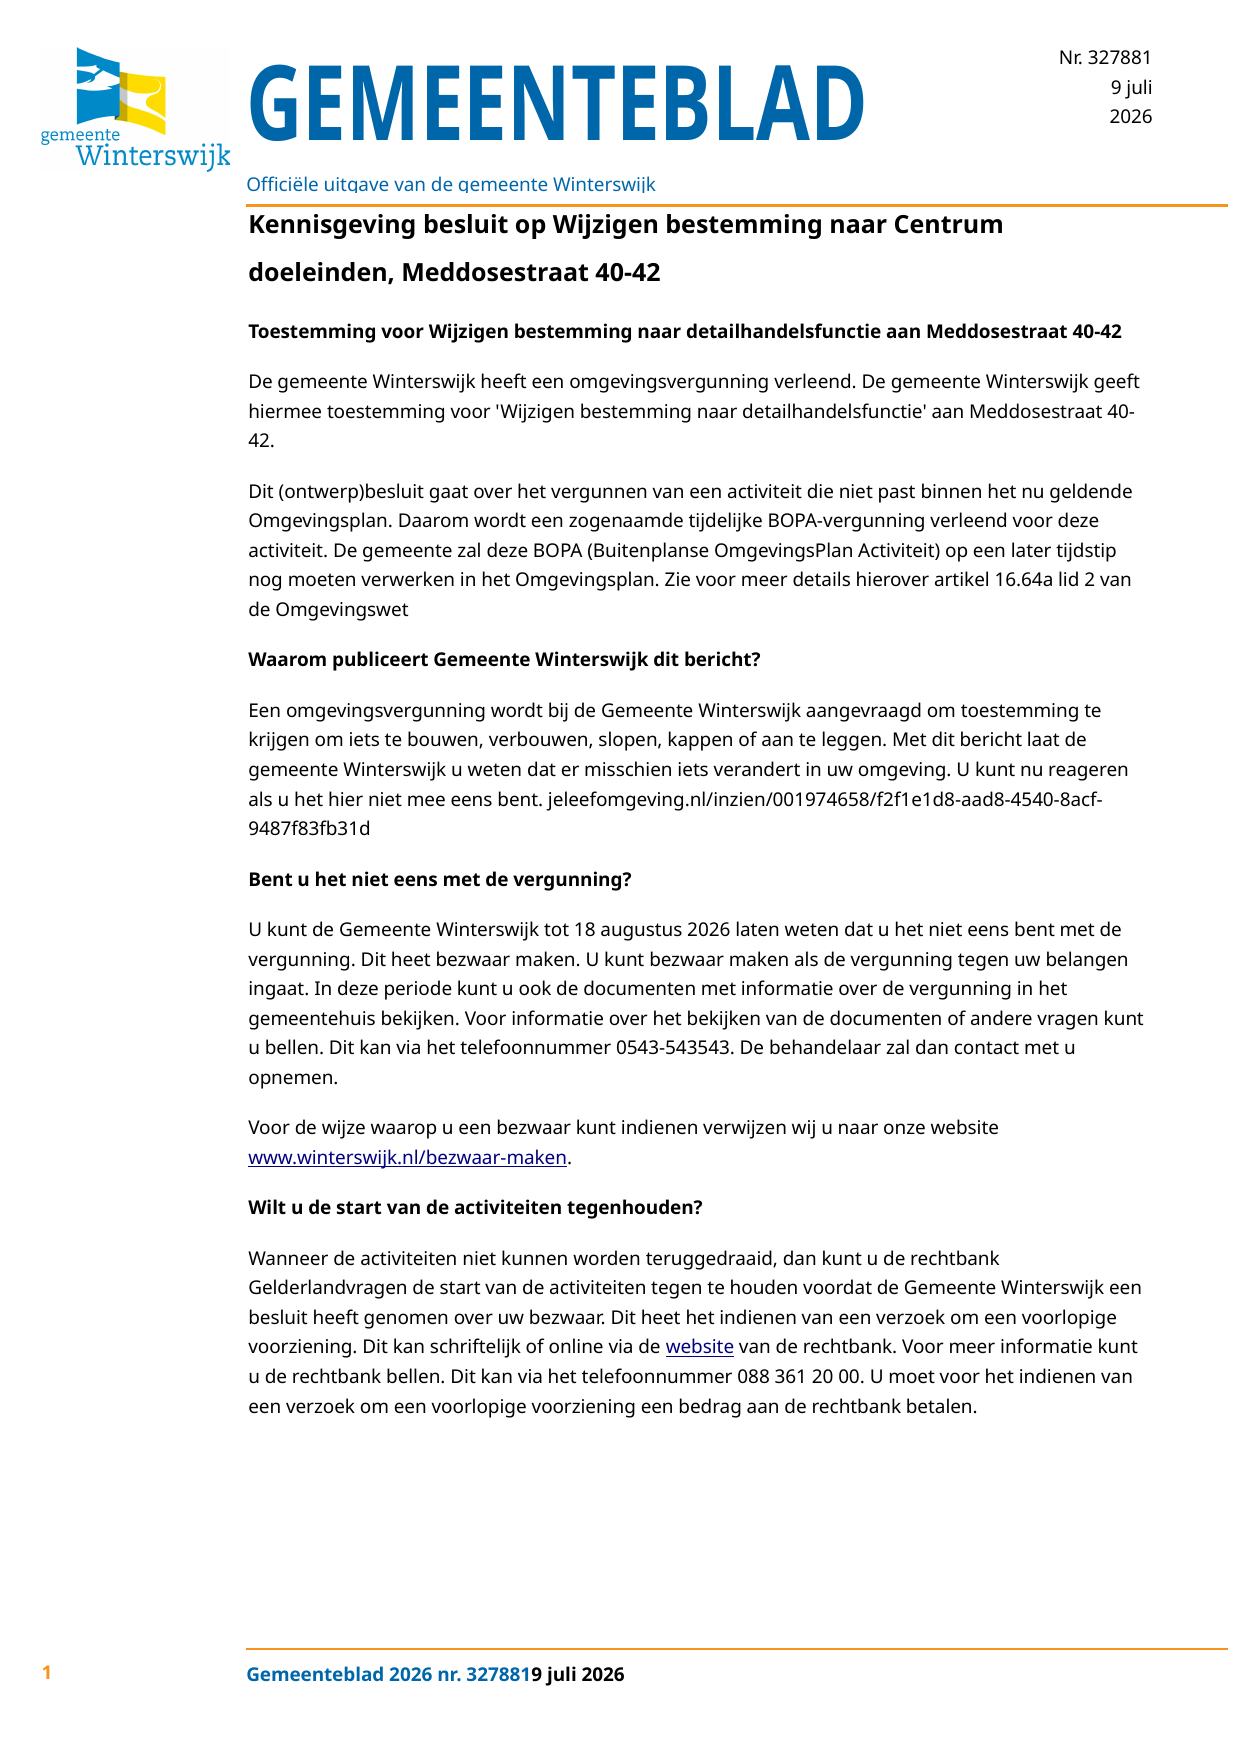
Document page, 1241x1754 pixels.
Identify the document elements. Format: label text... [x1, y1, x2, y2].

text Bent u het niet eens met de vergunning? [248, 866, 1152, 892]
text Kennisgeving besluit op Wijzigen bestemming naar Centrum doeleinden, Meddosestraat 40-42 [248, 207, 1152, 288]
text U kunt de Gemeente Winterswijk tot 18 augustus 2026 laten weten dat u het niet eens bent met de vergunning. Dit heet bezwaar maken. U kunt bezwaar maken als de vergunning tegen uw belangen ingaat. In deze periode kunt u ook de documenten met informatie over de vergunning in het gemeentehuis bekijken. Voor informatie over het bekijken van de documenten of andere vragen kunt u bellen. Dit kan via het telefoonnummer 0543-543543. De behandelaar zal dan contact met u opnemen. [248, 916, 1152, 1090]
text Wilt u de start van de activiteiten tegenhouden? [248, 1194, 1152, 1220]
text Dit (ontwerp)besluit gaat over het vergunnen van een activiteit die niet past binnen het nu geldende Omgevingsplan. Daarom wordt een zogenaamde tijdelijke BOPA-vergunning verleend voor deze activiteit. De gemeente zal deze BOPA (Buitenplanse OmgevingsPlan Activiteit) op een later tijdstip nog moeten verwerken in het Omgevingsplan. Zie voor meer details hierover artikel 16.64a lid 2 van de Omgevingswet [248, 478, 1152, 622]
picture [41, 47, 231, 172]
text Voor de wijze waarop u een bezwaar kunt indienen verwijzen wij u naar onze website www.winterswijk.nl/bezwaar-maken. [248, 1114, 1152, 1170]
text Wanneer de activiteiten niet kunnen worden teruggedraaid, dan kunt u de rechtbank Gelderlandvragen de start van de activiteiten tegen te houden voordat de Gemeente Winterswijk een besluit heeft genomen over uw bezwaar. Dit heet het indienen van een verzoek om een voorlopige voorziening. Dit kan schriftelijk of online via de website van de rechtbank. Voor meer informatie kunt u de rechtbank bellen. Dit kan via het telefoonnummer 088 361 20 00. U moet voor het indienen van een verzoek om een voorlopige voorziening een bedrag aan de rechtbank betalen. [248, 1245, 1152, 1419]
text De gemeente Winterswijk heeft een omgevingsvergunning verleend. De gemeente Winterswijk geeft hiermee toestemming voor 'Wijzigen bestemming naar detailhandelsfunctie' aan Meddosestraat 40-42. [248, 368, 1152, 453]
text Toestemming voor Wijzigen bestemming naar detailhandelsfunctie aan Meddosestraat 40-42 [248, 318, 1152, 344]
text Een omgevingsvergunning wordt bij de Gemeente Winterswijk aangevraagd om toestemming te krijgen om iets te bouwen, verbouwen, slopen, kappen of aan te leggen. Met dit bericht laat de gemeente Winterswijk u weten dat er misschien iets verandert in uw omgeving. U kunt nu reageren als u het hier niet mee eens bent. jeleefomgeving.nl/inzien/001974658/f2f1e1d8-aad8-4540-8acf-9487f83fb31d [248, 697, 1152, 841]
picture [225, 153, 231, 162]
text Waarom publiceert Gemeente Winterswijk dit bericht? [248, 647, 1152, 672]
